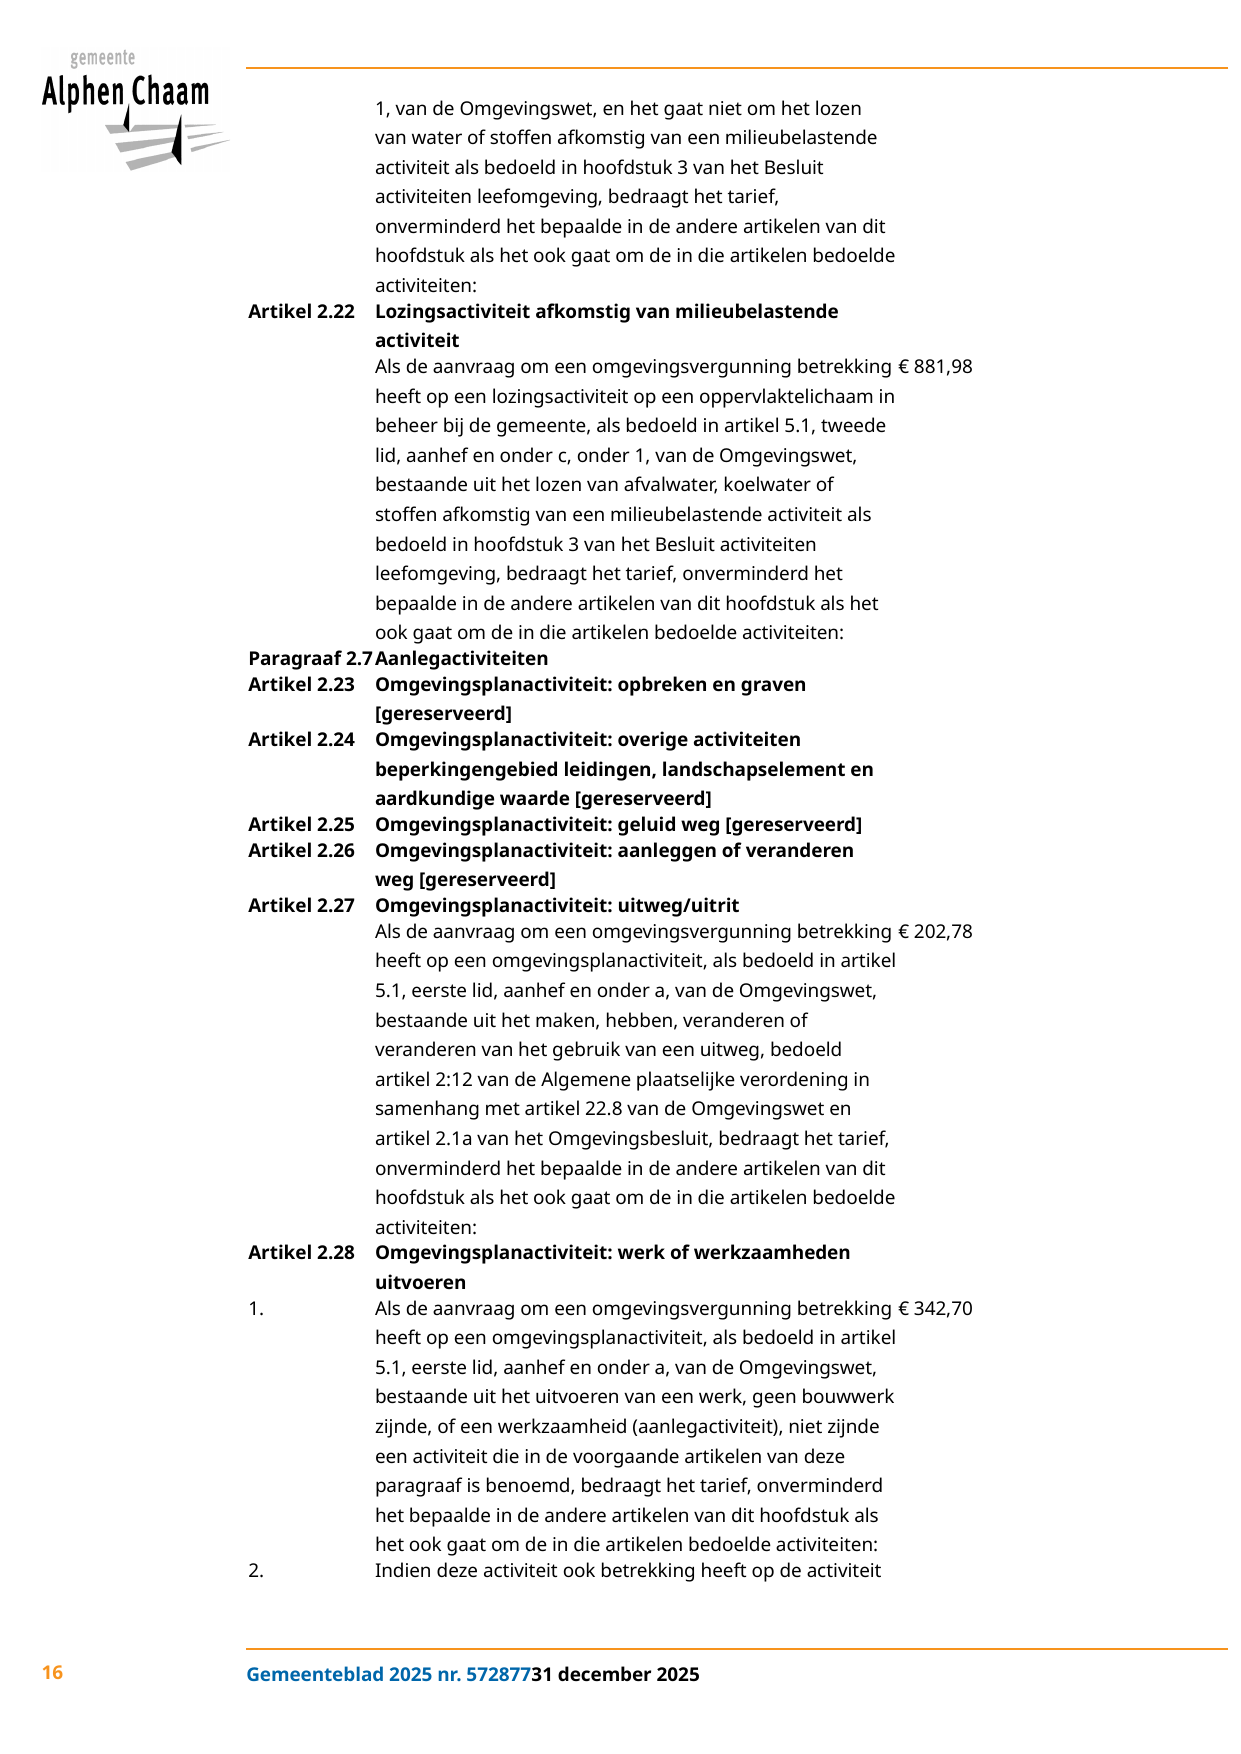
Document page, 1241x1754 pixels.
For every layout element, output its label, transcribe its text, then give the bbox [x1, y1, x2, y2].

table_cell Als de aanvraag om een omgevingsvergunning betrekking heeft op een omgevingsplanactiviteit, als bedoeld in artikel 5.1, eerste lid, aanhef en onder a, van de Omgevingswet, bestaande uit het uitvoeren van een werk, geen bouwwerk zijnde, of een werkzaamheid (aanlegactiviteit), niet zijnde een activiteit die in de voorgaande artikelen van deze paragraaf is benoemd, bedraagt het tarief, onverminderd het bepaalde in de andere artikelen van dit hoofdstuk als het ook gaat om de in die artikelen bedoelde activiteiten: [375, 1295, 898, 1557]
table_cell [898, 298, 1025, 353]
table_cell Aanlegactiviteiten [375, 645, 898, 671]
table_cell 1, van de Omgevingswet, en het gaat niet om het lozen van water of stoffen afkomstig van een milieubelastende activiteit als bedoeld in hoofdstuk 3 van het Besluit activiteiten leefomgeving, bedraagt het tarief, onverminderd het bepaalde in de andere artikelen van dit hoofdstuk als het ook gaat om de in die artikelen bedoelde activiteiten: [375, 95, 898, 298]
table_cell Artikel 2.26 [248, 837, 375, 892]
table_cell [898, 811, 1025, 837]
table_cell 2. [248, 1557, 375, 1583]
table_cell Artikel 2.27 [248, 892, 375, 918]
table_cell Als de aanvraag om een omgevingsvergunning betrekking heeft op een lozingsactiviteit op een oppervlaktelichaam in beheer bij de gemeente, als bedoeld in artikel 5.1, tweede lid, aanhef en onder c, onder 1, van de Omgevingswet, bestaande uit het lozen van afvalwater, koelwater of stoffen afkomstig van een milieubelastende activiteit als bedoeld in hoofdstuk 3 van het Besluit activiteiten leefomgeving, bedraagt het tarief, onverminderd het bepaalde in de andere artikelen van dit hoofdstuk als het ook gaat om de in die artikelen bedoelde activiteiten: [375, 353, 898, 645]
table_cell [1025, 811, 1152, 837]
table_cell Artikel 2.25 [248, 811, 375, 837]
table_cell [1025, 918, 1152, 1239]
table_cell [1025, 95, 1152, 298]
table_cell [1025, 645, 1152, 671]
table_cell [1025, 671, 1152, 726]
table_cell Omgevingsplanactiviteit: werk of werkzaamheden uitvoeren [375, 1240, 898, 1295]
table_cell Paragraaf 2.7 [248, 645, 375, 671]
table_cell [1025, 892, 1152, 918]
table_cell Artikel 2.24 [248, 726, 375, 811]
table_cell [898, 726, 1025, 811]
table_cell Artikel 2.28 [248, 1240, 375, 1295]
table_cell Artikel 2.23 [248, 671, 375, 726]
table_cell [898, 645, 1025, 671]
table_cell [248, 95, 375, 298]
table_cell € 202,78 [898, 918, 1025, 1239]
table_cell [248, 918, 375, 1239]
table_cell € 881,98 [898, 353, 1025, 645]
table_cell Indien deze activiteit ook betrekking heeft op de activiteit [375, 1557, 898, 1583]
table_cell [1025, 1240, 1152, 1295]
table_cell [1025, 837, 1152, 892]
table_cell [1025, 1557, 1152, 1583]
table_cell [1025, 726, 1152, 811]
table_cell [1025, 353, 1152, 645]
table_cell Omgevingsplanactiviteit: overige activiteiten beperkingengebied leidingen, landschapselement en aardkundige waarde [gereserveerd] [375, 726, 898, 811]
table_cell € 342,70 [898, 1295, 1025, 1557]
table_cell [898, 892, 1025, 918]
picture [41, 47, 231, 172]
table_cell Omgevingsplanactiviteit: uitweg/uitrit [375, 892, 898, 918]
table_cell Omgevingsplanactiviteit: geluid weg [gereserveerd] [375, 811, 898, 837]
table_cell [898, 837, 1025, 892]
table_cell [1025, 298, 1152, 353]
table_cell Artikel 2.22 [248, 298, 375, 353]
table_cell [898, 95, 1025, 298]
table_cell Lozingsactiviteit afkomstig van milieubelastende activiteit [375, 298, 898, 353]
table_cell [898, 1557, 1025, 1583]
table_cell [898, 1240, 1025, 1295]
table_cell Omgevingsplanactiviteit: opbreken en graven [gereserveerd] [375, 671, 898, 726]
table_cell Als de aanvraag om een omgevingsvergunning betrekking heeft op een omgevingsplanactiviteit, als bedoeld in artikel 5.1, eerste lid, aanhef en onder a, van de Omgevingswet, bestaande uit het maken, hebben, veranderen of veranderen van het gebruik van een uitweg, bedoeld artikel 2:12 van de Algemene plaatselijke verordening in samenhang met artikel 22.8 van de Omgevingswet en artikel 2.1a van het Omgevingsbesluit, bedraagt het tarief, onverminderd het bepaalde in de andere artikelen van dit hoofdstuk als het ook gaat om de in die artikelen bedoelde activiteiten: [375, 918, 898, 1239]
table_cell Omgevingsplanactiviteit: aanleggen of veranderen weg [gereserveerd] [375, 837, 898, 892]
table_cell [898, 671, 1025, 726]
table_cell 1. [248, 1295, 375, 1557]
table_cell [1025, 1295, 1152, 1557]
table_cell [248, 353, 375, 645]
